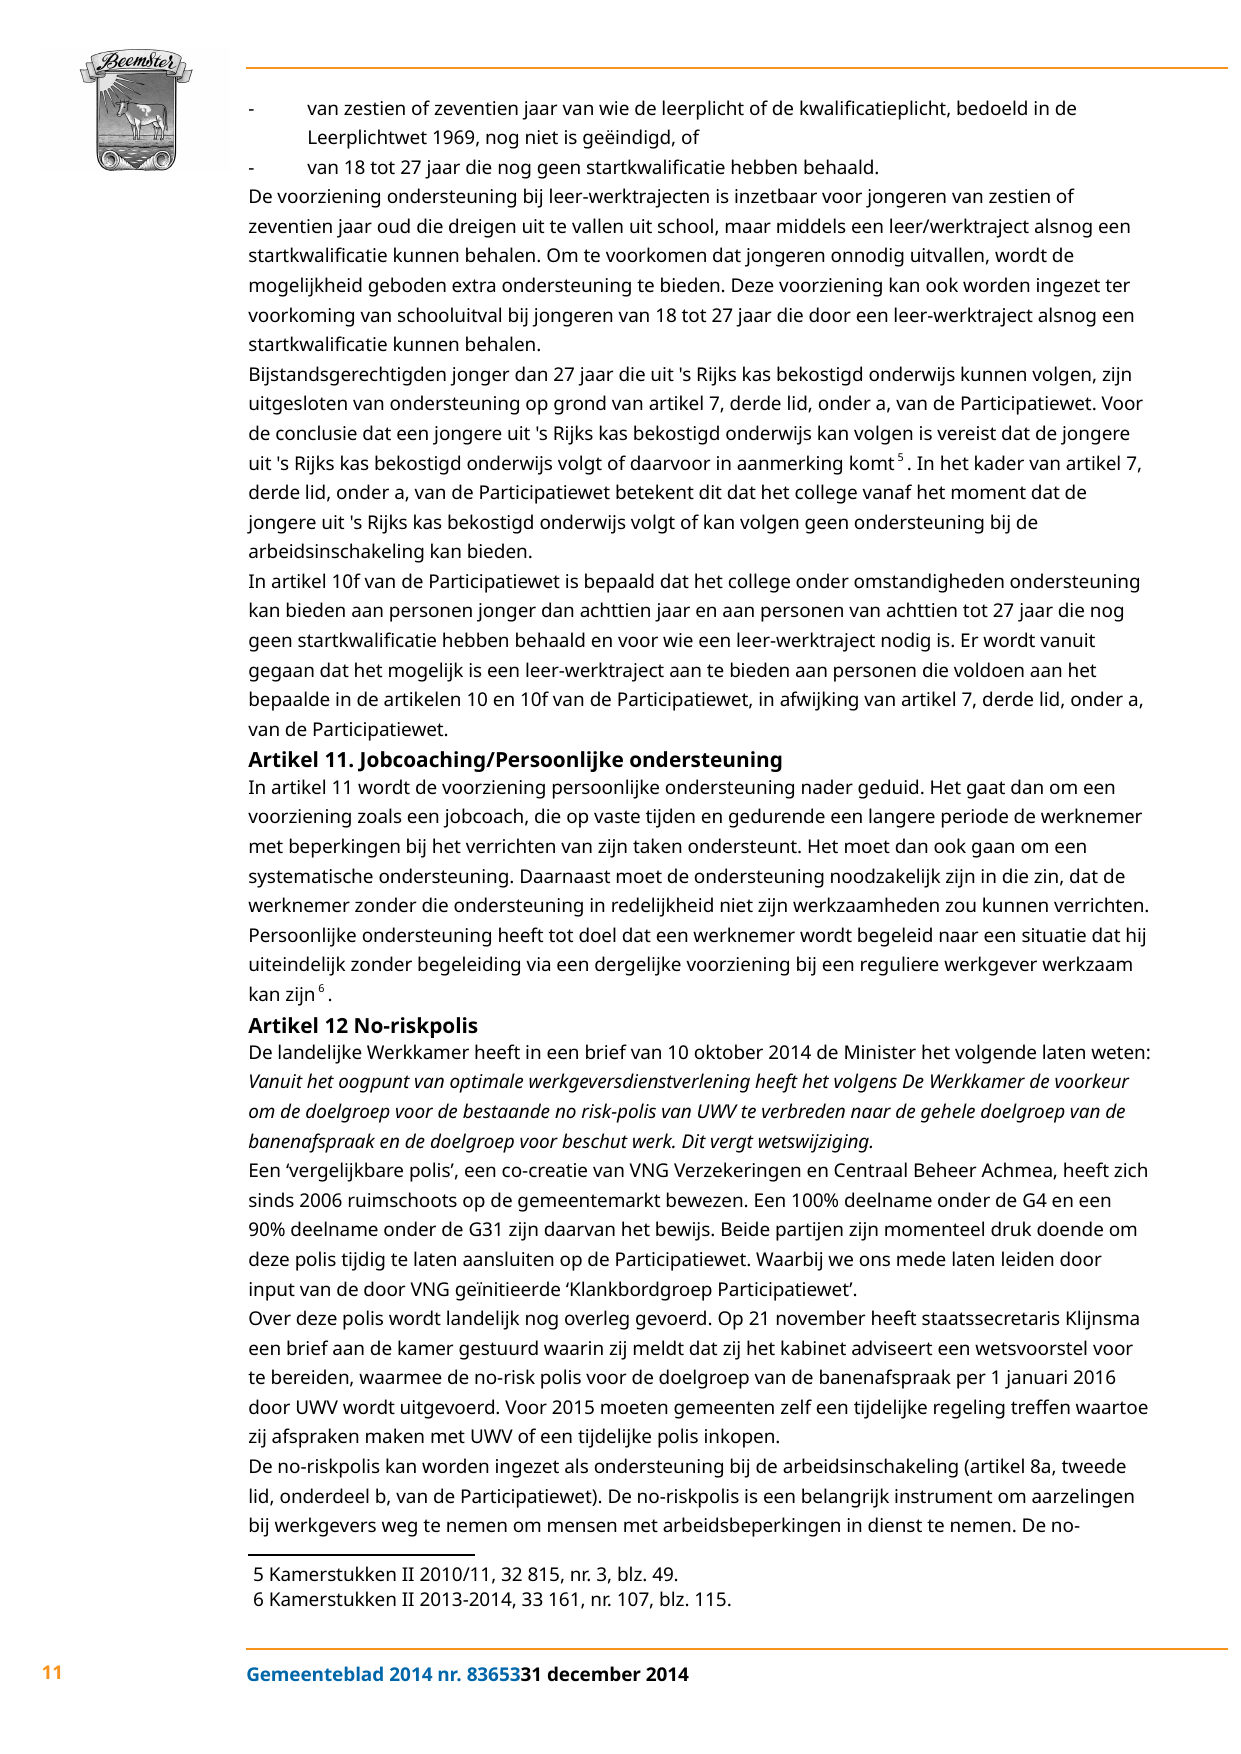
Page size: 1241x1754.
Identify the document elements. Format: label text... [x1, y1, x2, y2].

picture [41, 47, 231, 172]
text Kamerstukken II 2010/11, 32 815, nr. 3, blz. 49. [248, 1561, 1152, 1586]
text Artikel 11. Jobcoaching/Persoonlijke ondersteuning [248, 746, 1152, 774]
text Artikel 12 No-riskpolis [248, 1011, 1152, 1039]
text In artikel 11 wordt de voorziening persoonlijke ondersteuning nader geduid. Het gaat dan om een voorziening zoals een jobcoach, die op vaste tijden en gedurende een langere periode de werknemer met beperkingen bij het verrichten van zijn taken ondersteunt. Het moet dan ook gaan om een systematische ondersteuning. Daarnaast moet de ondersteuning noodzakelijk zijn in die zin, dat de werknemer zonder die ondersteuning in redelijkheid niet zijn werkzaamheden zou kunnen verrichten. Persoonlijke ondersteuning heeft tot doel dat een werknemer wordt begeleid naar een situatie dat hij uiteindelijk zonder begeleiding via een dergelijke voorziening bij een reguliere werkgever werkzaam kan zijn. [248, 774, 1152, 1007]
text Een ‘vergelijkbare polis’, een co-creatie van VNG Verzekeringen en Centraal Beheer Achmea, heeft zich sinds 2006 ruimschoots op de gemeentemarkt bewezen. Een 100% deelname onder de G4 en een 90% deelname onder de G31 zijn daarvan het bewijs. Beide partijen zijn momenteel druk doende om deze polis tijdig te laten aansluiten op de Participatiewet. Waarbij we ons mede laten leiden door input van de door VNG geïnitieerde ‘Klankbordgroep Participatiewet’. [248, 1157, 1152, 1302]
text Kamerstukken II 2013-2014, 33 161, nr. 107, blz. 115. [248, 1586, 1152, 1612]
list van 18 tot 27 jaar die nog geen startkwalificatie hebben behaald. [248, 154, 1152, 180]
text De voorziening ondersteuning bij leer-werktrajecten is inzetbaar voor jongeren van zestien of zeventien jaar oud die dreigen uit te vallen uit school, maar middels een leer/werktraject alsnog een startkwalificatie kunnen behalen. Om te voorkomen dat jongeren onnodig uitvallen, wordt de mogelijkheid geboden extra ondersteuning te bieden. Deze voorziening kan ook worden ingezet ter voorkoming van schooluitval bij jongeren van 18 tot 27 jaar die door een leer-werktraject alsnog een startkwalificatie kunnen behalen. [248, 183, 1152, 357]
text Over deze polis wordt landelijk nog overleg gevoerd. Op 21 november heeft staatssecretaris Klijnsma een brief aan de kamer gestuurd waarin zij meldt dat zij het kabinet adviseert een wetsvoorstel voor te bereiden, waarmee de no-risk polis voor de doelgroep van de banenafspraak per 1 januari 2016 door UWV wordt uitgevoerd. Voor 2015 moeten gemeenten zelf een tijdelijke regeling treffen waartoe zij afspraken maken met UWV of een tijdelijke polis inkopen. [248, 1305, 1152, 1449]
text Bijstandsgerechtigden jonger dan 27 jaar die uit 's Rijks kas bekostigd onderwijs kunnen volgen, zijn uitgesloten van ondersteuning op grond van artikel 7, derde lid, onder a, van de Participatiewet. Voor de conclusie dat een jongere uit 's Rijks kas bekostigd onderwijs kan volgen is vereist dat de jongere uit 's Rijks kas bekostigd onderwijs volgt of daarvoor in aanmerking komt. In het kader van artikel 7, derde lid, onder a, van de Participatiewet betekent dit dat het college vanaf het moment dat de jongere uit 's Rijks kas bekostigd onderwijs volgt of kan volgen geen ondersteuning bij de arbeidsinschakeling kan bieden. [248, 361, 1152, 564]
list van zestien of zeventien jaar van wie de leerplicht of de kwalificatieplicht, bedoeld in de Leerplichtwet 1969, nog niet is geëindigd, of [248, 95, 1152, 150]
text De landelijke Werkkamer heeft in een brief van 10 oktober 2014 de Minister het volgende laten weten: Vanuit het oogpunt van optimale werkgeversdienstverlening heeft het volgens De Werkkamer de voorkeur om de doelgroep voor de bestaande no risk-polis van UWV te verbreden naar de gehele doelgroep van de banenafspraak en de doelgroep voor beschut werk. Dit vergt wetswijziging. [248, 1039, 1152, 1154]
text In artikel 10f van de Participatiewet is bepaald dat het college onder omstandigheden ondersteuning kan bieden aan personen jonger dan achttien jaar en aan personen van achttien tot 27 jaar die nog geen startkwalificatie hebben behaald en voor wie een leer-werktraject nodig is. Er wordt vanuit gegaan dat het mogelijk is een leer-werktraject aan te bieden aan personen die voldoen aan het bepaalde in de artikelen 10 en 10f van de Participatiewet, in afwijking van artikel 7, derde lid, onder a, van de Participatiewet. [248, 568, 1152, 742]
text De no-riskpolis kan worden ingezet als ondersteuning bij de arbeidsinschakeling (artikel 8a, tweede lid, onderdeel b, van de Participatiewet). De no-riskpolis is een belangrijk instrument om aarzelingen bij werkgevers weg te nemen om mensen met arbeidsbeperkingen in dienst te nemen. De no- [248, 1453, 1152, 1538]
